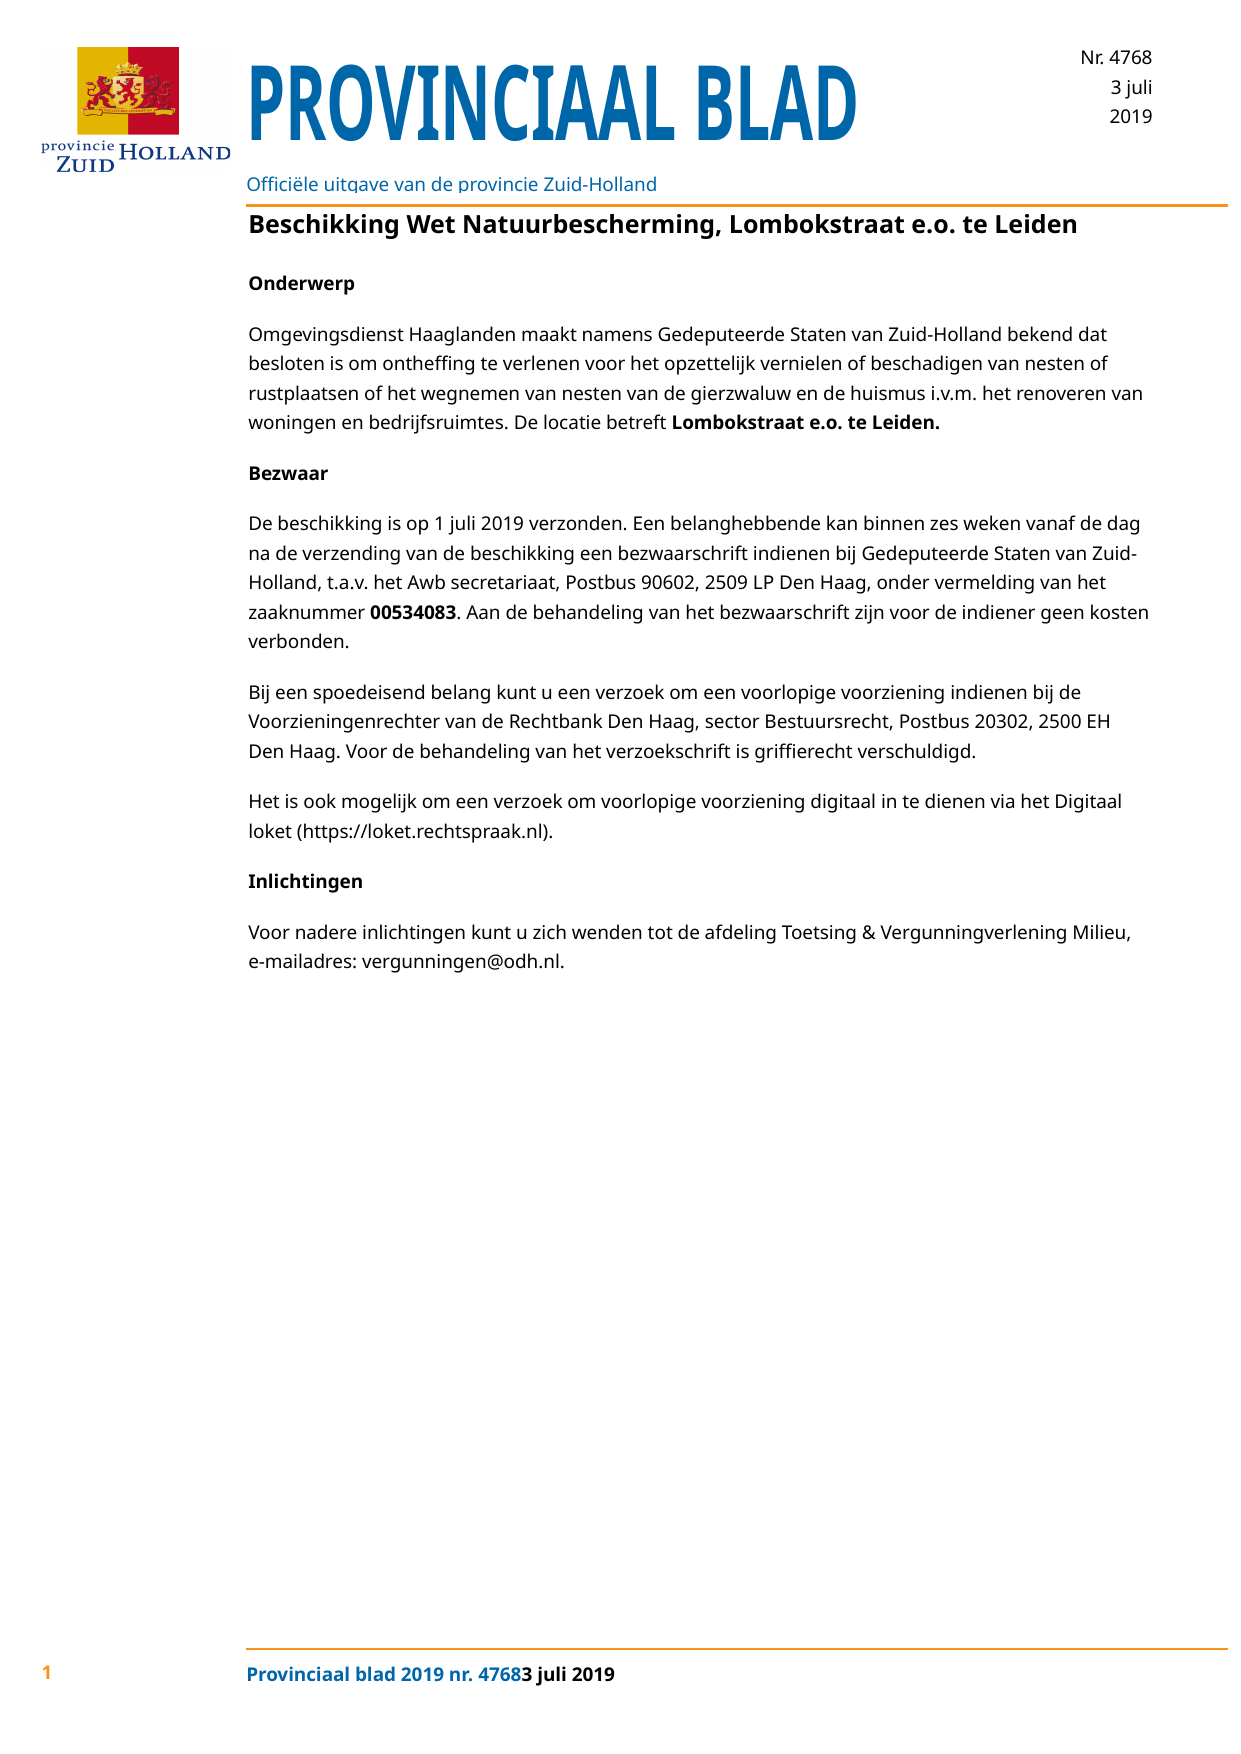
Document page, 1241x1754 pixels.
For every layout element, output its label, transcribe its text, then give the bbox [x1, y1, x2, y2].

text Inlichtingen [248, 869, 1152, 894]
text Onderwerp [248, 270, 1152, 296]
text Beschikking Wet Natuurbescherming, Lombokstraat e.o. te Leiden [248, 207, 1152, 241]
picture [41, 47, 231, 172]
text Omgevingsdienst Haaglanden maakt namens Gedeputeerde Staten van Zuid-Holland bekend dat besloten is om ontheffing te verlenen voor het opzettelijk vernielen of beschadigen van nesten of rustplaatsen of het wegnemen van nesten van de gierzwaluw en de huismus i.v.m. het renoveren van woningen en bedrijfsruimtes. De locatie betreft Lombokstraat e.o. te Leiden. [248, 321, 1152, 435]
text Het is ook mogelijk om een verzoek om voorlopige voorziening digitaal in te dienen via het Digitaal loket (https://loket.rechtspraak.nl). [248, 789, 1152, 844]
text Bezwaar [248, 460, 1152, 486]
text De beschikking is op 1 juli 2019 verzonden. Een belanghebbende kan binnen zes weken vanaf de dag na de verzending van de beschikking een bezwaarschrift indienen bij Gedeputeerde Staten van Zuid-Holland, t.a.v. het Awb secretariaat, Postbus 90602, 2509 LP Den Haag, onder vermelding van het zaaknummer 00534083. Aan de behandeling van het bezwaarschrift zijn voor de indiener geen kosten verbonden. [248, 510, 1152, 654]
text Bij een spoedeisend belang kunt u een verzoek om een voorlopige voorziening indienen bij de Voorzieningenrechter van de Rechtbank Den Haag, sector Bestuursrecht, Postbus 20302, 2500 EH Den Haag. Voor de behandeling van het verzoekschrift is griffierecht verschuldigd. [248, 679, 1152, 764]
text Voor nadere inlichtingen kunt u zich wenden tot de afdeling Toetsing & Vergunningverlening Milieu, e-mailadres: vergunningen@odh.nl. [248, 919, 1152, 974]
